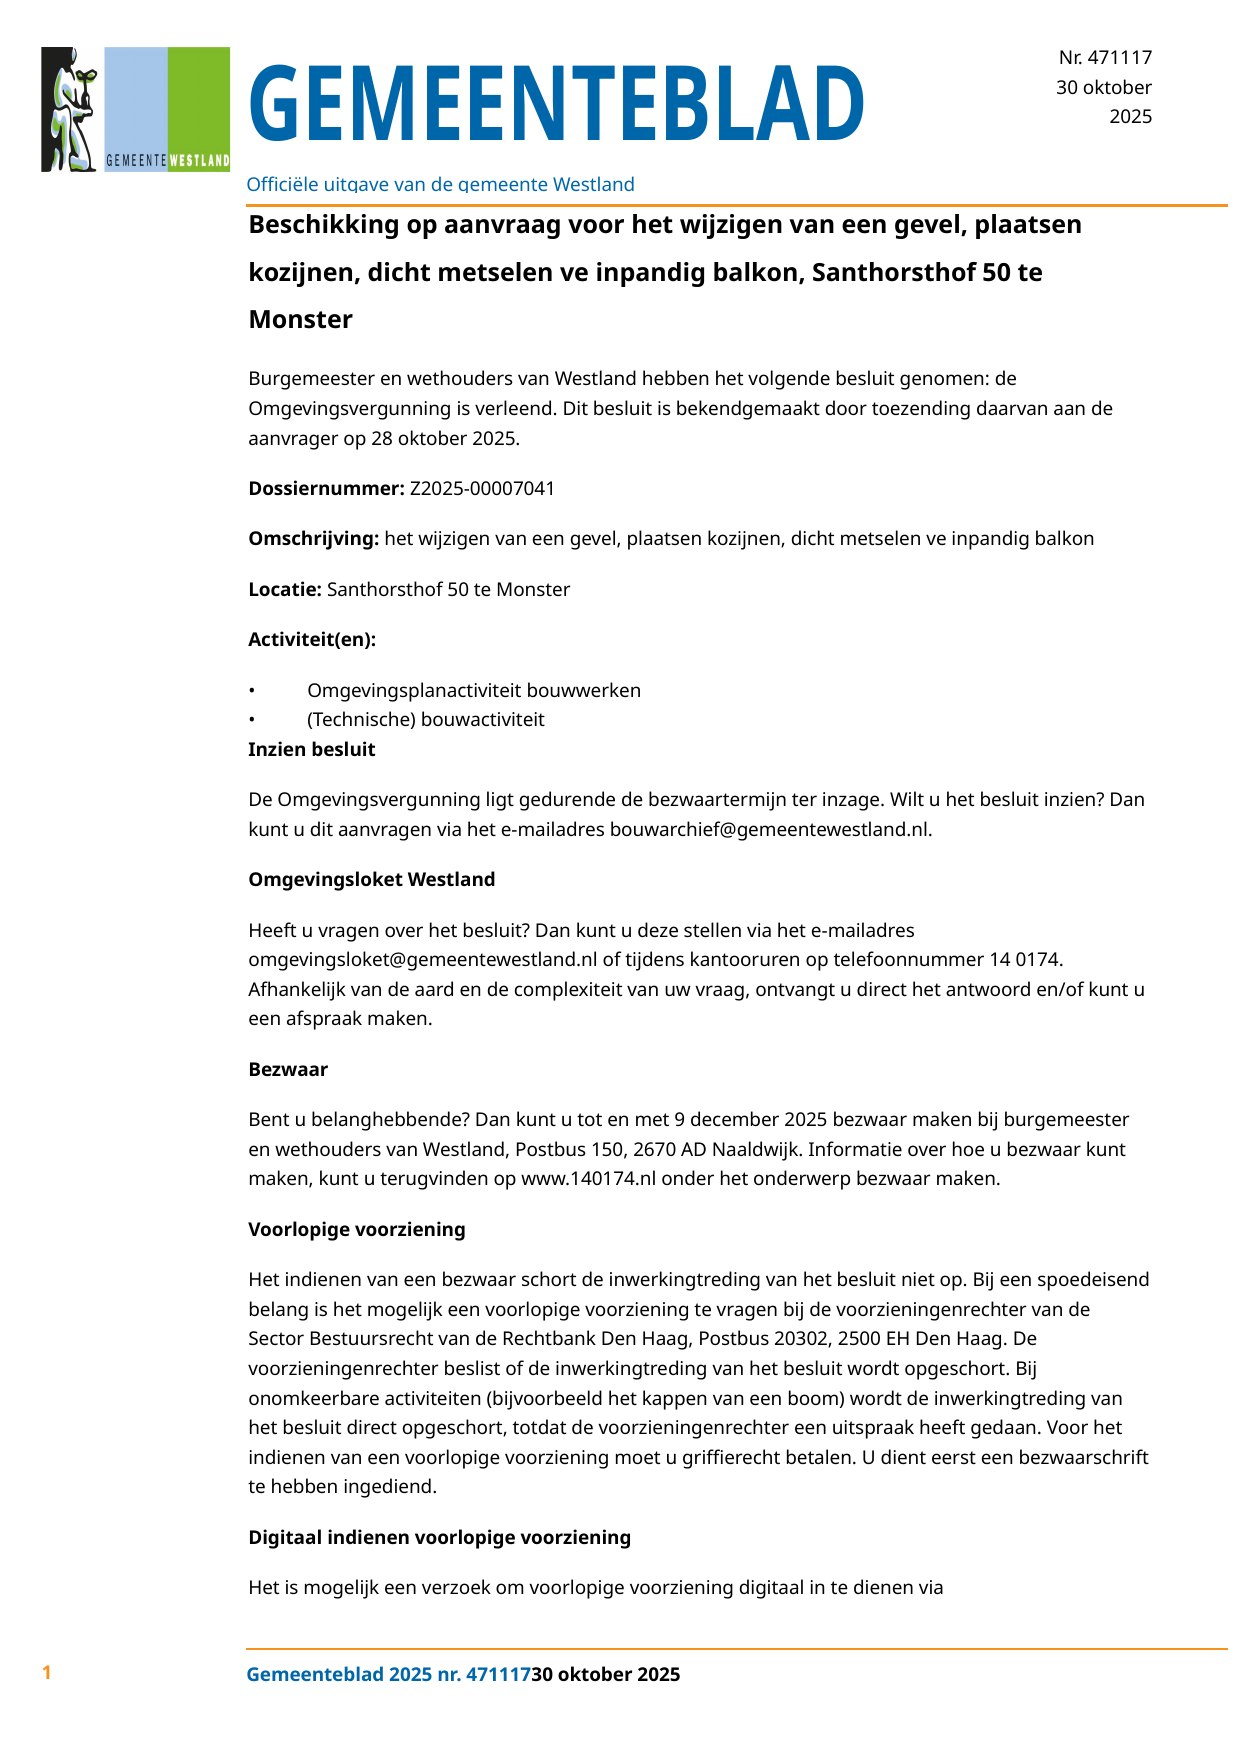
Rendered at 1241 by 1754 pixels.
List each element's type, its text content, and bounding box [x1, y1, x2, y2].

text Inzien besluit [248, 736, 1152, 762]
text Omgevingsloket Westland [248, 866, 1152, 892]
text Het is mogelijk een verzoek om voorlopige voorziening digitaal in te dienen via [248, 1574, 1152, 1600]
list Omgevingsplanactiviteit bouwwerken [248, 677, 1152, 702]
text Bezwaar [248, 1056, 1152, 1082]
text Beschikking op aanvraag voor het wijzigen van een gevel, plaatsen kozijnen, dicht metselen ve inpandig balkon, Santhorsthof 50 te Monster [248, 207, 1152, 336]
text Het indienen van een bezwaar schort de inwerkingtreding van het besluit niet op. Bij een spoedeisend belang is het mogelijk een voorlopige voorziening te vragen bij de voorzieningenrechter van de Sector Bestuursrecht van de Rechtbank Den Haag, Postbus 20302, 2500 EH Den Haag. De voorzieningenrechter beslist of de inwerkingtreding van het besluit wordt opgeschort. Bij onomkeerbare activiteiten (bijvoorbeeld het kappen van een boom) wordt de inwerkingtreding van het besluit direct opgeschort, totdat de voorzieningenrechter een uitspraak heeft gedaan. Voor het indienen van een voorlopige voorziening moet u griffierecht betalen. U dient eerst een bezwaarschrift te hebben ingediend. [248, 1266, 1152, 1499]
text Omschrijving: het wijzigen van een gevel, plaatsen kozijnen, dicht metselen ve inpandig balkon [248, 526, 1152, 551]
text Digitaal indienen voorlopige voorziening [248, 1524, 1152, 1549]
text Locatie: Santhorsthof 50 te Monster [248, 576, 1152, 602]
text Heeft u vragen over het besluit? Dan kunt u deze stellen via het e-mailadres omgevingsloket@gemeentewestland.nl of tijdens kantooruren op telefoonnummer 14 0174. Afhankelijk van de aard en de complexiteit van uw vraag, ontvangt u direct het antwoord en/of kunt u een afspraak maken. [248, 917, 1152, 1031]
text Dossiernummer: Z2025-00007041 [248, 475, 1152, 501]
text De Omgevingsvergunning ligt gedurende de bezwaartermijn ter inzage. Wilt u het besluit inzien? Dan kunt u dit aanvragen via het e-mailadres bouwarchief@gemeentewestland.nl. [248, 786, 1152, 842]
text Activiteit(en): [248, 626, 1152, 652]
text Bent u belanghebbende? Dan kunt u tot en met 9 december 2025 bezwaar maken bij burgemeester en wethouders van Westland, Postbus 150, 2670 AD Naaldwijk. Informatie over hoe u bezwaar kunt maken, kunt u terugvinden op www.140174.nl onder het onderwerp bezwaar maken. [248, 1106, 1152, 1191]
picture [41, 47, 231, 172]
text Burgemeester en wethouders van Westland hebben het volgende besluit genomen: de Omgevingsvergunning is verleend. Dit besluit is bekendgemaakt door toezending daarvan aan de aanvrager op 28 oktober 2025. [248, 366, 1152, 450]
text Voorlopige voorziening [248, 1216, 1152, 1242]
list (Technische) bouwactiviteit [248, 706, 1152, 732]
